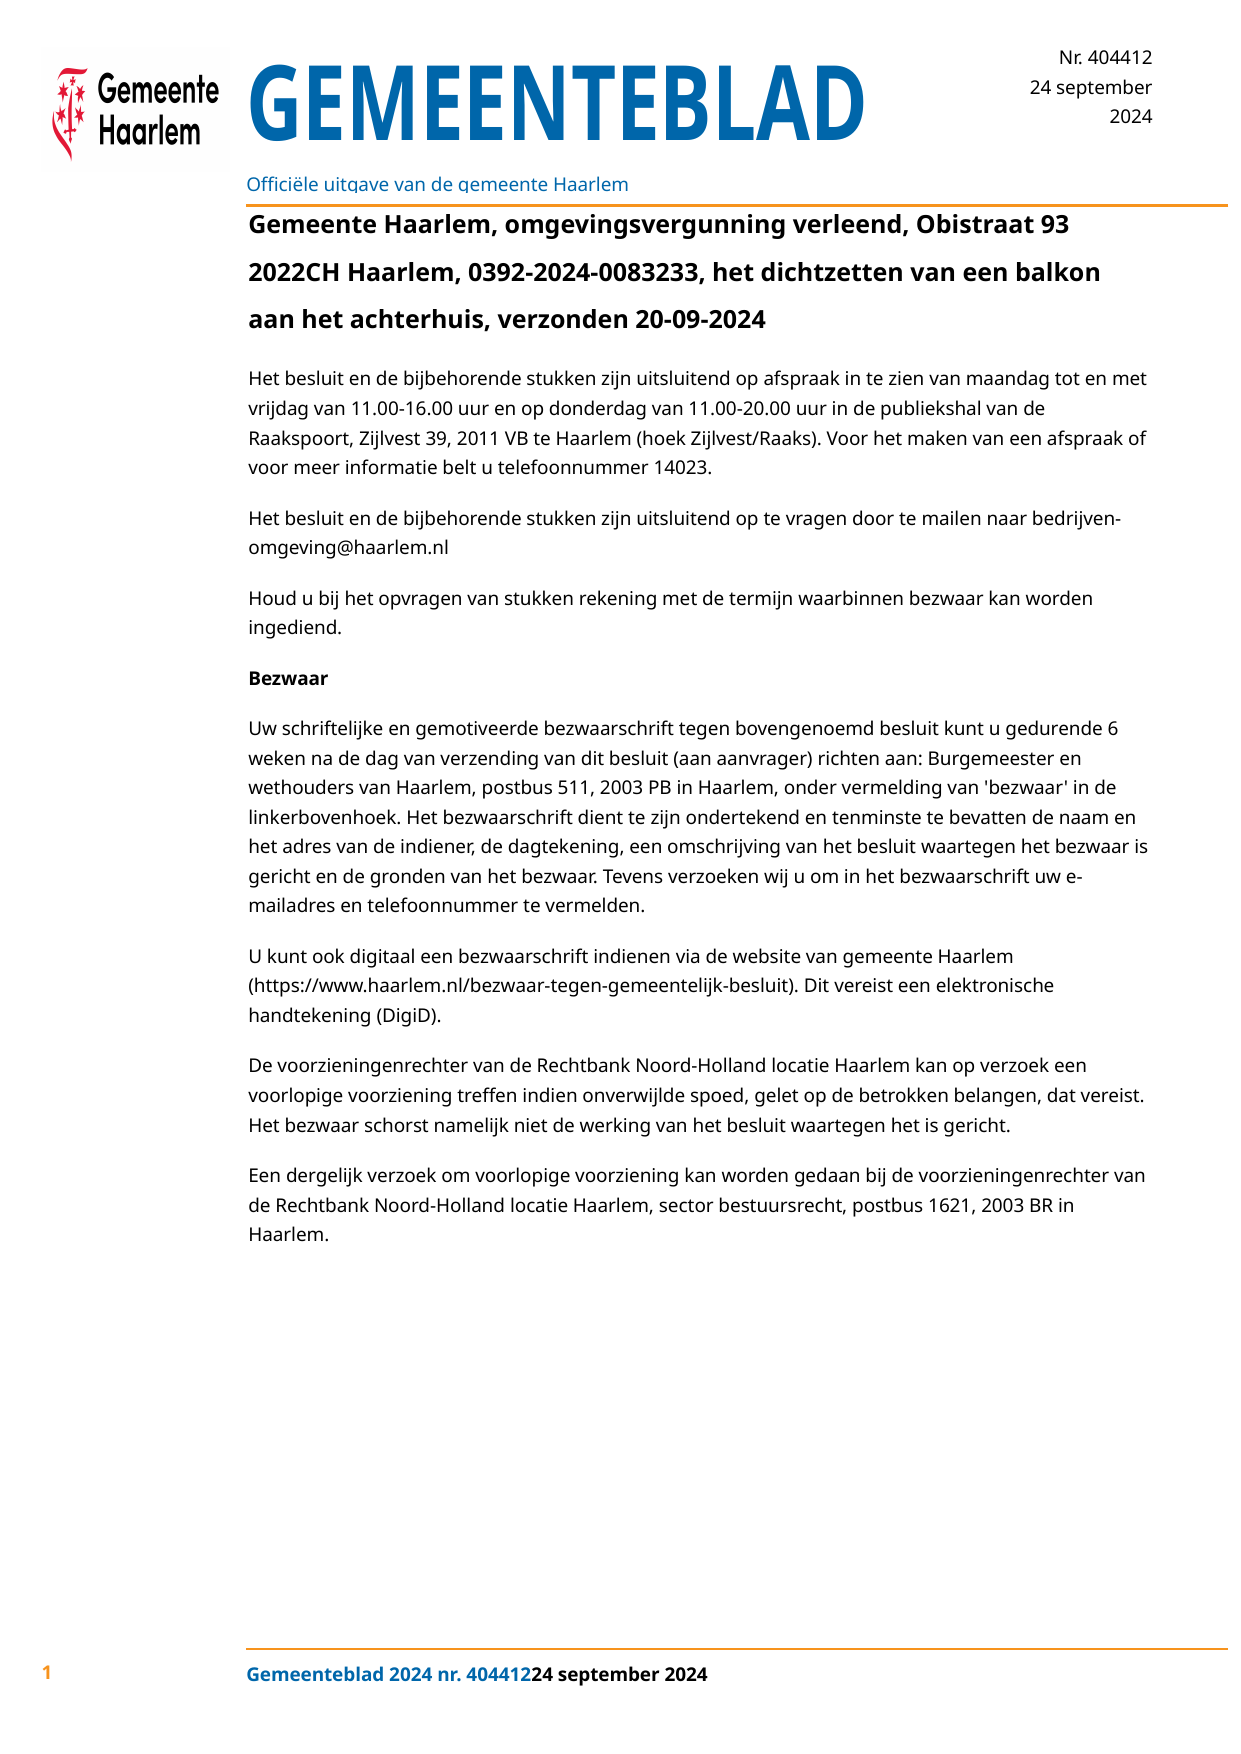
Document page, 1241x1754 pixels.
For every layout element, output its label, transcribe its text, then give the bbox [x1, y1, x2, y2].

text Houd u bij het opvragen van stukken rekening met de termijn waarbinnen bezwaar kan worden ingediend. [248, 585, 1152, 640]
text Een dergelijk verzoek om voorlopige voorziening kan worden gedaan bij de voorzieningenrechter van de Rechtbank Noord-Holland locatie Haarlem, sector bestuursrecht, postbus 1621, 2003 BR in Haarlem. [248, 1162, 1152, 1247]
text Gemeente Haarlem, omgevingsvergunning verleend, Obistraat 93 2022CH Haarlem, 0392-2024-0083233, het dichtzetten van een balkon aan het achterhuis, verzonden 20-09-2024 [248, 207, 1152, 336]
picture [41, 47, 231, 172]
text Bezwaar [248, 665, 1152, 690]
text De voorzieningenrechter van de Rechtbank Noord-Holland locatie Haarlem kan op verzoek een voorlopige voorziening treffen indien onverwijlde spoed, gelet op de betrokken belangen, dat vereist. Het bezwaar schorst namelijk niet de werking van het besluit waartegen het is gericht. [248, 1053, 1152, 1137]
text Het besluit en de bijbehorende stukken zijn uitsluitend op te vragen door te mailen naar bedrijven-omgeving@haarlem.nl [248, 505, 1152, 560]
text U kunt ook digitaal een bezwaarschrift indienen via de website van gemeente Haarlem (https://www.haarlem.nl/bezwaar-tegen-gemeentelijk-besluit). Dit vereist een elektronische handtekening (DigiD). [248, 943, 1152, 1028]
text Het besluit en de bijbehorende stukken zijn uitsluitend op afspraak in te zien van maandag tot en met vrijdag van 11.00-16.00 uur en op donderdag van 11.00-20.00 uur in de publiekshal van de Raakspoort, Zijlvest 39, 2011 VB te Haarlem (hoek Zijlvest/Raaks). Voor het maken van een afspraak of voor meer informatie belt u telefoonnummer 14023. [248, 366, 1152, 480]
text Uw schriftelijke en gemotiveerde bezwaarschrift tegen bovengenoemd besluit kunt u gedurende 6 weken na de dag van verzending van dit besluit (aan aanvrager) richten aan: Burgemeester en wethouders van Haarlem, postbus 511, 2003 PB in Haarlem, onder vermelding van 'bezwaar' in de linkerbovenhoek. Het bezwaarschrift dient te zijn ondertekend en tenminste te bevatten de naam en het adres van de indiener, de dagtekening, een omschrijving van het besluit waartegen het bezwaar is gericht en de gronden van het bezwaar. Tevens verzoeken wij u om in het bezwaarschrift uw e-mailadres en telefoonnummer te vermelden. [248, 715, 1152, 918]
